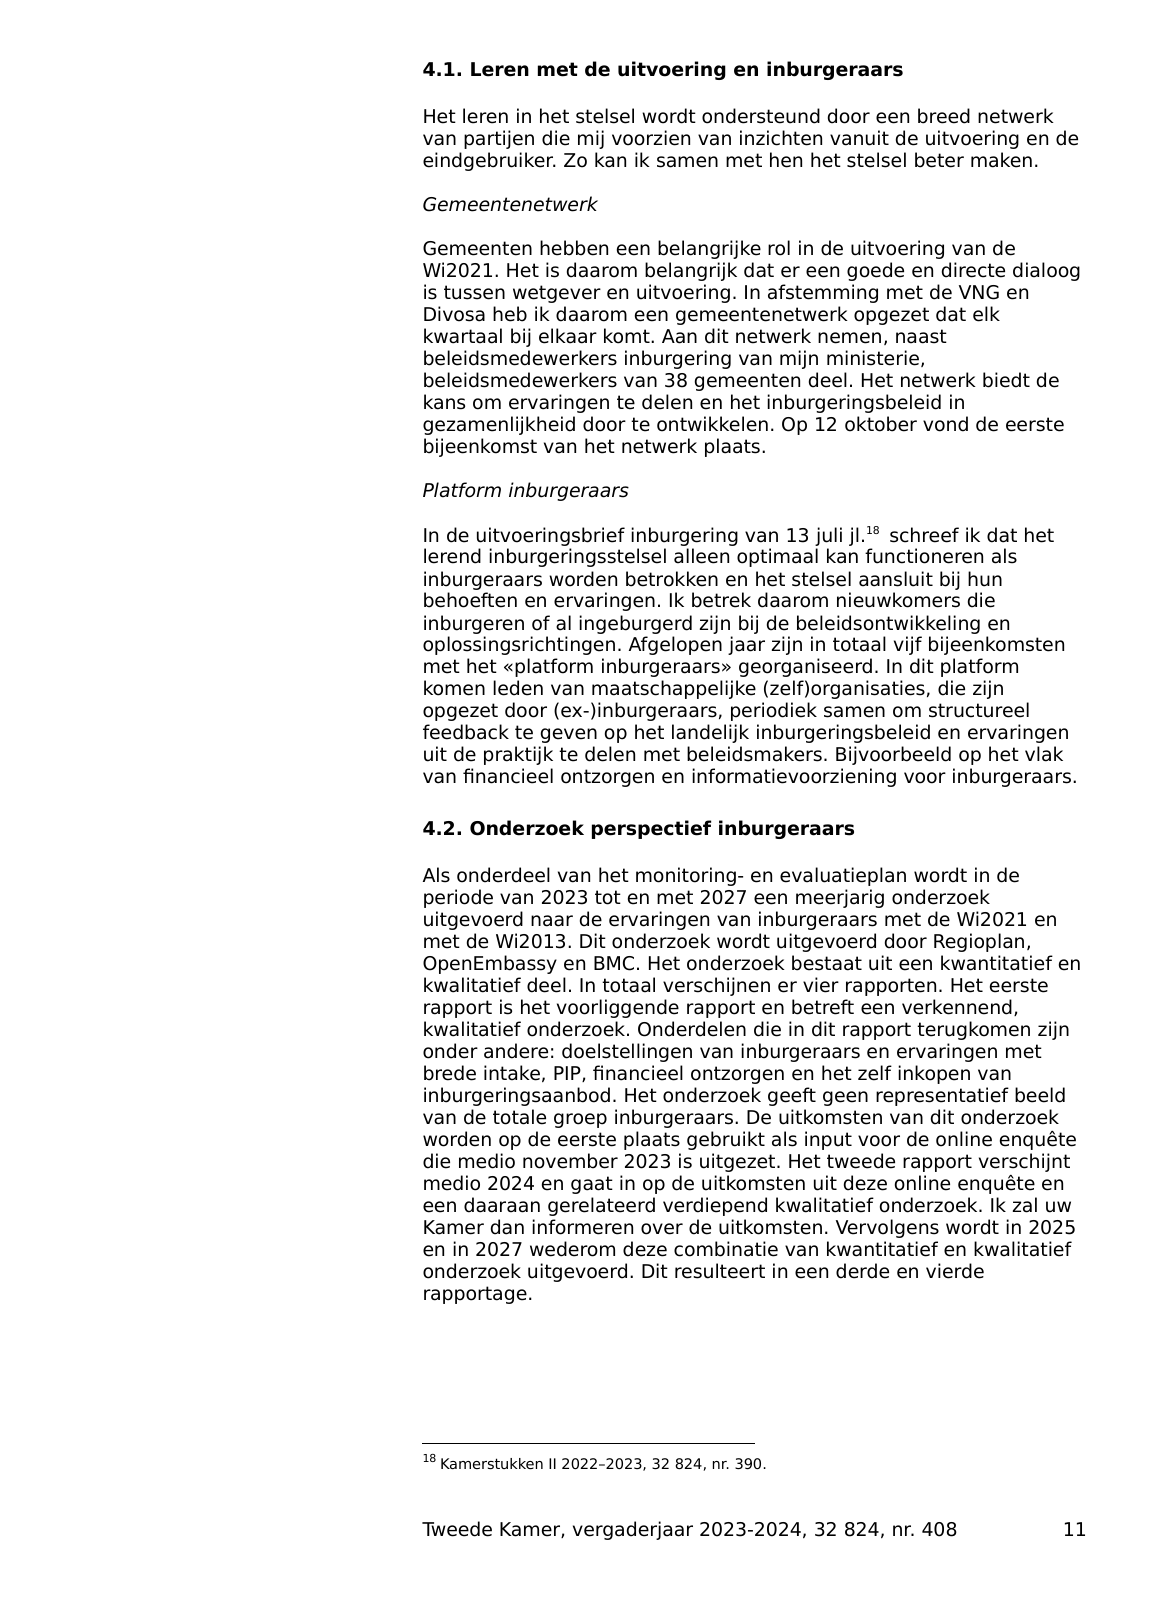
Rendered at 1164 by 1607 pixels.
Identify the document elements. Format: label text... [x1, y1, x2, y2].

subtitle 4.1. Leren met de uitvoering en inburgeraars [422, 59, 1087, 81]
text Het leren in het stelsel wordt ondersteund door een breed netwerk van partijen die mij voorzien van inzichten vanuit de uitvoering en de eindgebruiker. Zo kan ik samen met hen het stelsel beter maken. [422, 106, 1087, 172]
text In de uitvoeringsbrief inburgering van 13 juli jl. schreef ik dat het lerend inburgeringsstelsel alleen optimaal kan functioneren als inburgeraars worden betrokken en het stelsel aansluit bij hun behoeften en ervaringen. Ik betrek daarom nieuwkomers die inburgeren of al ingeburgerd zijn bij de beleidsontwikkeling en oplossingsrichtingen. Afgelopen jaar zijn in totaal vijf bijeenkomsten met het «platform inburgeraars» georganiseerd. In dit platform komen leden van maatschappelijke (zelf)organisaties, die zijn opgezet door (ex-)inburgeraars, periodiek samen om structureel feedback te geven op het landelijk inburgeringsbeleid en ervaringen uit de praktijk te delen met beleidsmakers. Bijvoorbeeld op het vlak van financieel ontzorgen en informatievoorziening voor inburgeraars. [422, 524, 1087, 788]
subtitle 4.2. Onderzoek perspectief inburgeraars [422, 818, 1087, 840]
subtitle Gemeentenetwerk [422, 194, 1087, 216]
text Gemeenten hebben een belangrijke rol in de uitvoering van de Wi2021. Het is daarom belangrijk dat er een goede en directe dialoog is tussen wetgever en uitvoering. In afstemming met de VNG en Divosa heb ik daarom een gemeentenetwerk opgezet dat elk kwartaal bij elkaar komt. Aan dit netwerk nemen, naast beleidsmedewerkers inburgering van mijn ministerie, beleidsmedewerkers van 38 gemeenten deel. Het netwerk biedt de kans om ervaringen te delen en het inburgeringsbeleid in gezamenlijkheid door te ontwikkelen. Op 12 oktober vond de eerste bijeenkomst van het netwerk plaats. [422, 238, 1087, 458]
subtitle Platform inburgeraars [422, 480, 1087, 502]
text Als onderdeel van het monitoring- en evaluatieplan wordt in de periode van 2023 tot en met 2027 een meerjarig onderzoek uitgevoerd naar de ervaringen van inburgeraars met de Wi2021 en met de Wi2013. Dit onderzoek wordt uitgevoerd door Regioplan, OpenEmbassy en BMC. Het onderzoek bestaat uit een kwantitatief en kwalitatief deel. In totaal verschijnen er vier rapporten. Het eerste rapport is het voorliggende rapport en betreft een verkennend, kwalitatief onderzoek. Onderdelen die in dit rapport terugkomen zijn onder andere: doelstellingen van inburgeraars en ervaringen met brede intake, PIP, financieel ontzorgen en het zelf inkopen van inburgeringsaanbod. Het onderzoek geeft geen representatief beeld van de totale groep inburgeraars. De uitkomsten van dit onderzoek worden op de eerste plaats gebruikt als input voor de online enquête die medio november 2023 is uitgezet. Het tweede rapport verschijnt medio 2024 en gaat in op de uitkomsten uit deze online enquête en een daaraan gerelateerd verdiepend kwalitatief onderzoek. Ik zal uw Kamer dan informeren over de uitkomsten. Vervolgens wordt in 2025 en in 2027 wederom deze combinatie van kwantitatief en kwalitatief onderzoek uitgevoerd. Dit resulteert in een derde en vierde rapportage. [422, 865, 1087, 1305]
text Kamerstukken II 2022–2023, 32 824, nr. 390. [422, 1452, 1087, 1474]
